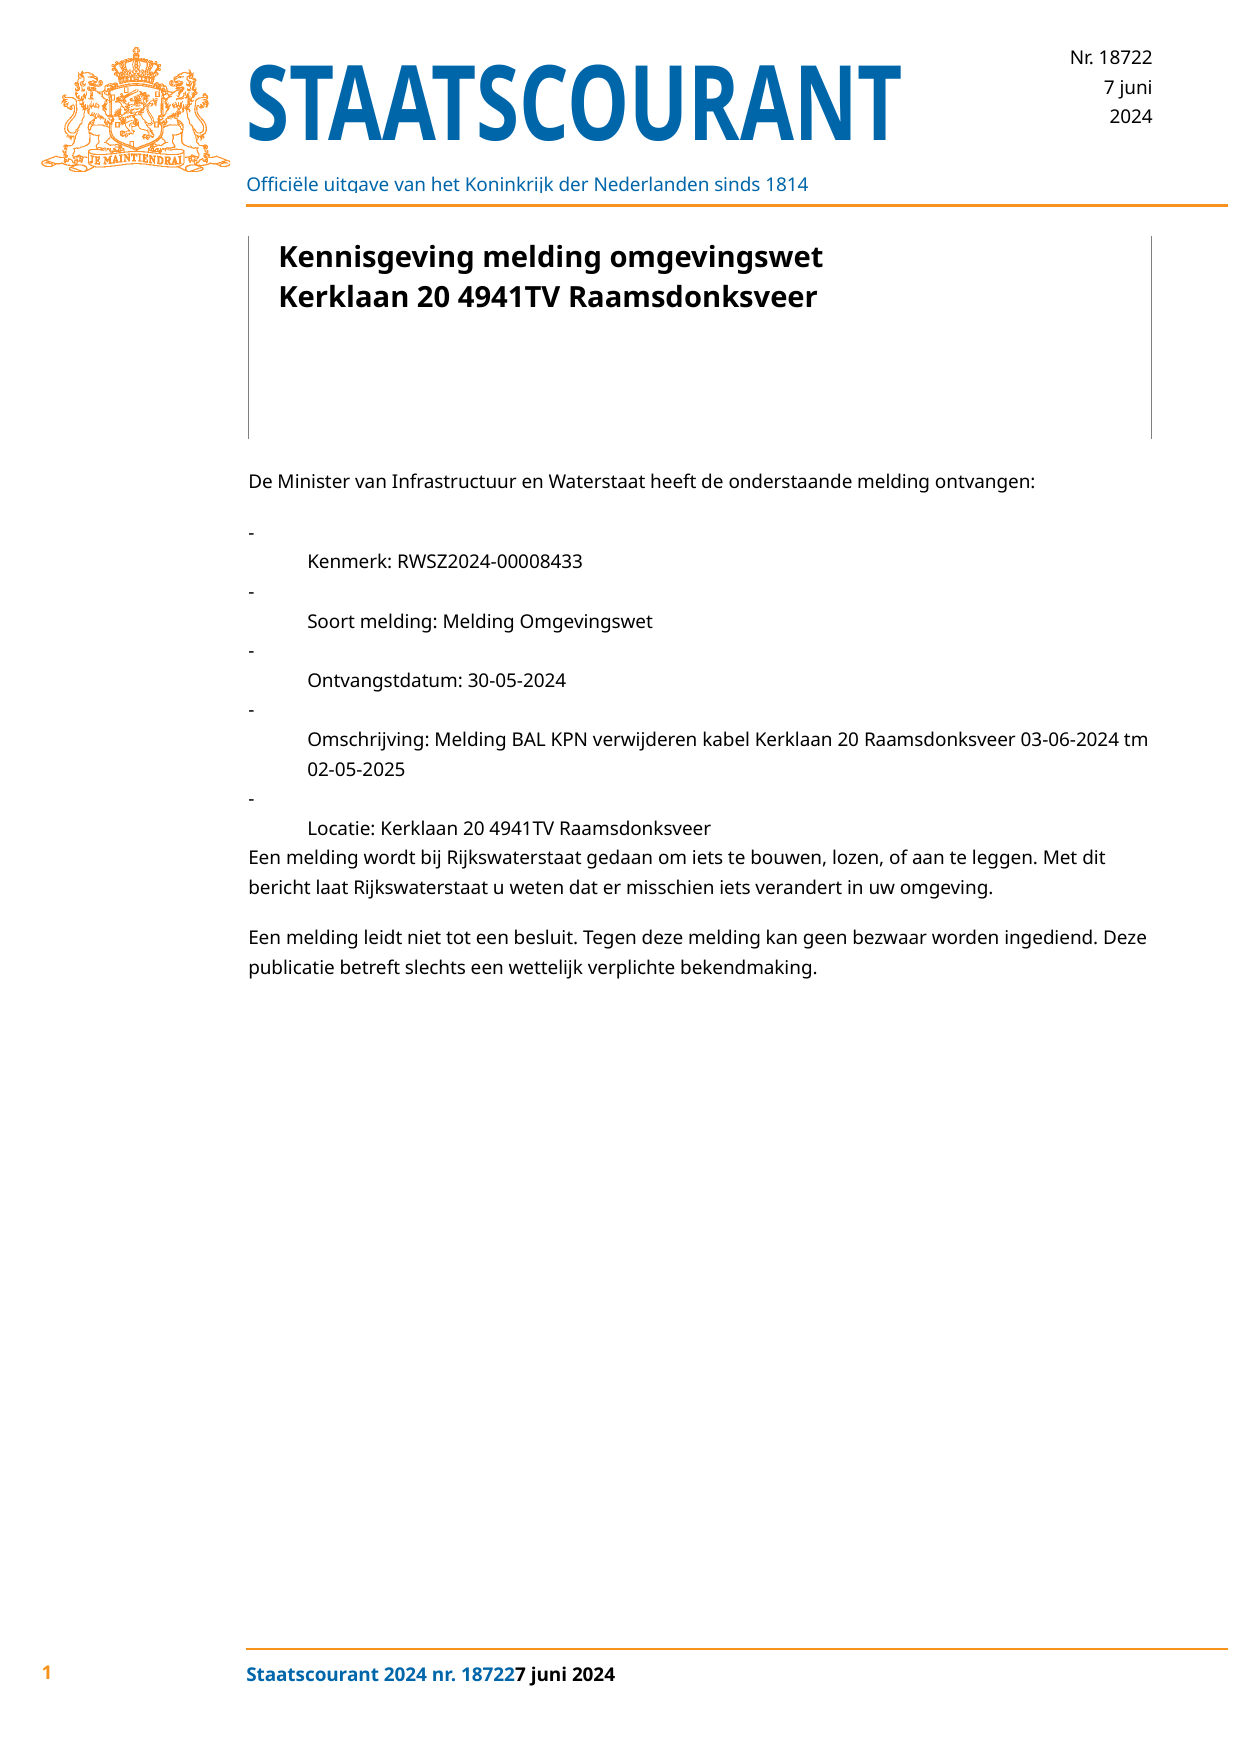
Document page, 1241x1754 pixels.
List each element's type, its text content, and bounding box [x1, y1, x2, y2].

table_header Kennisgeving melding omgevingswet Kerklaan 20 4941TV Raamsdonksveer [249, 236, 850, 439]
list Omschrijving: Melding BAL KPN verwijderen kabel Kerklaan 20 Raamsdonksveer 03-06-2024 tm 02-05-2025 [248, 726, 1152, 781]
list Kenmerk: RWSZ2024-00008433 [248, 549, 1152, 574]
picture [912, 236, 1090, 414]
table_header [1090, 236, 1151, 413]
table_header [850, 414, 1151, 439]
table_header [850, 236, 912, 413]
list Ontvangstdatum: 30-05-2024 [248, 667, 1152, 693]
list Soort melding: Melding Omgevingswet [248, 608, 1152, 633]
text Een melding wordt bij Rijkswaterstaat gedaan om iets te bouwen, lozen, of aan te leggen. Met dit bericht laat Rijkswaterstaat u weten dat er misschien iets verandert in uw omgeving. [248, 844, 1152, 900]
text De Minister van Infrastructuur en Waterstaat heeft de onderstaande melding ontvangen: [248, 469, 1152, 494]
picture [41, 47, 231, 172]
list Locatie: Kerklaan 20 4941TV Raamsdonksveer [248, 815, 1152, 841]
text Een melding leidt niet tot een besluit. Tegen deze melding kan geen bezwaar worden ingediend. Deze publicatie betreft slechts een wettelijk verplichte bekendmaking. [248, 924, 1152, 980]
